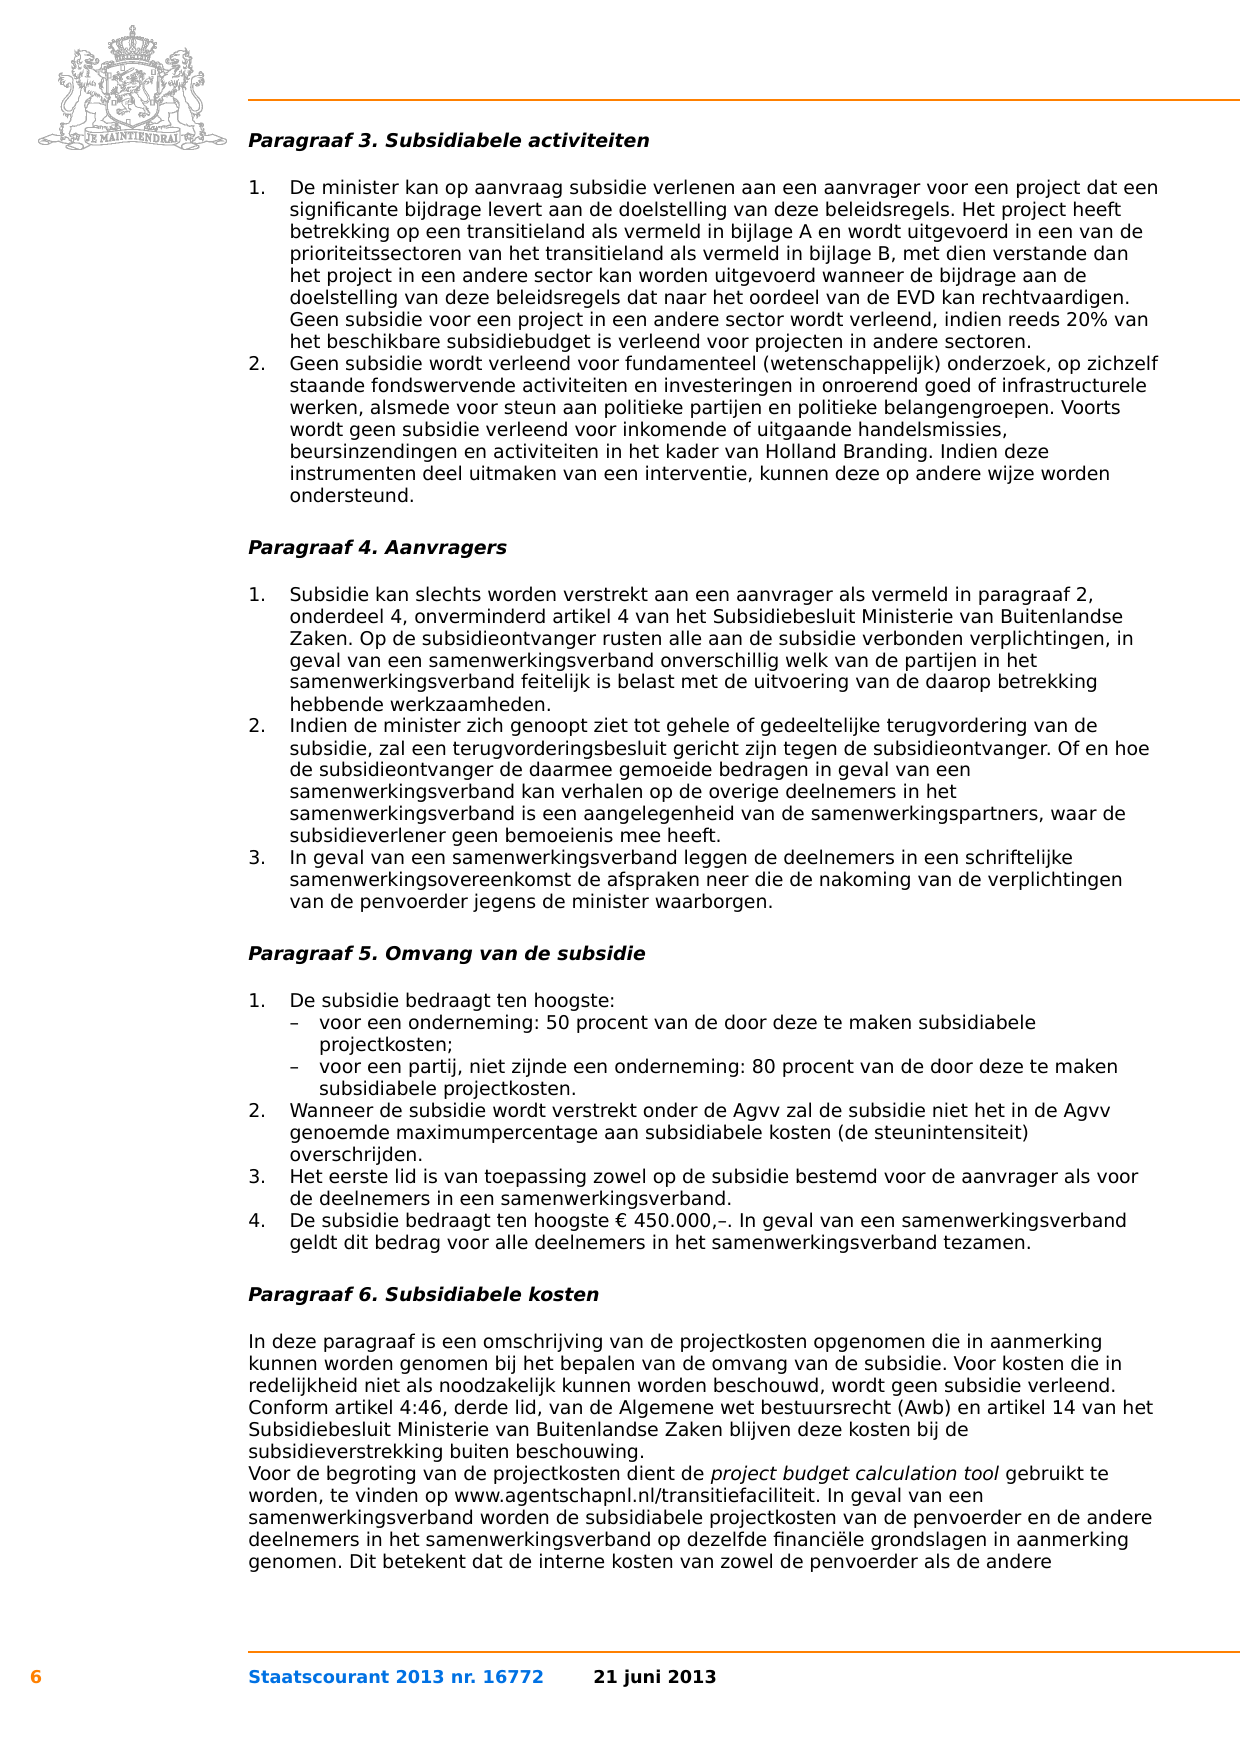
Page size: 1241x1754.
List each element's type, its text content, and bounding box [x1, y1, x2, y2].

text 3. Het eerste lid is van toepassing zowel op de subsidie bestemd voor de aanvrager als voor de deelnemers in een samenwerkingsverband. [248, 1166, 1163, 1210]
text – voor een partij, niet zijnde een onderneming: 80 procent van de door deze te maken subsidiabele projectkosten. [289, 1056, 1163, 1100]
subtitle Paragraaf 4. Aanvragers [248, 537, 1163, 558]
text In deze paragraaf is een omschrijving van de projectkosten opgenomen die in aanmerking kunnen worden genomen bij het bepalen van de omvang van de subsidie. Voor kosten die in redelijkheid niet als noodzakelijk kunnen worden beschouwd, wordt geen subsidie verleend. Conform artikel 4:46, derde lid, van de Algemene wet bestuursrecht (Awb) en artikel 14 van het Subsidiebesluit Ministerie van Buitenlandse Zaken blijven deze kosten bij de subsidieverstrekking buiten beschouwing. [248, 1331, 1163, 1463]
subtitle Paragraaf 6. Subsidiabele kosten [248, 1284, 1163, 1306]
subtitle Paragraaf 3. Subsidiabele activiteiten [248, 130, 1163, 152]
text – voor een onderneming: 50 procent van de door deze te maken subsidiabele projectkosten; [289, 1012, 1163, 1056]
picture [38, 25, 227, 150]
text 3. In geval van een samenwerkingsverband leggen de deelnemers in een schriftelijke samenwerkingsovereenkomst de afspraken neer die de nakoming van de verplichtingen van de penvoerder jegens de minister waarborgen. [248, 847, 1163, 913]
text 1. De minister kan op aanvraag subsidie verlenen aan een aanvrager voor een project dat een significante bijdrage levert aan de doelstelling van deze beleidsregels. Het project heeft betrekking op een transitieland als vermeld in bijlage A en wordt uitgevoerd in een van de prioriteitssectoren van het transitieland als vermeld in bijlage B, met dien verstande dan het project in een andere sector kan worden uitgevoerd wanneer de bijdrage aan de doelstelling van deze beleidsregels dat naar het oordeel van de EVD kan rechtvaardigen. Geen subsidie voor een project in een andere sector wordt verleend, indien reeds 20% van het beschikbare subsidiebudget is verleend voor projecten in andere sectoren. [248, 177, 1163, 353]
text 1. De subsidie bedraagt ten hoogste: [248, 990, 1163, 1012]
text 1. Subsidie kan slechts worden verstrekt aan een aanvrager als vermeld in paragraaf 2, onderdeel 4, onverminderd artikel 4 van het Subsidiebesluit Ministerie van Buitenlandse Zaken. Op de subsidieontvanger rusten alle aan de subsidie verbonden verplichtingen, in geval van een samenwerkingsverband onverschillig welk van de partijen in het samenwerkingsverband feitelijk is belast met de uitvoering van de daarop betrekking hebbende werkzaamheden. [248, 583, 1163, 715]
text 2. Indien de minister zich genoopt ziet tot gehele of gedeeltelijke terugvordering van de subsidie, zal een terugvorderingsbesluit gericht zijn tegen de subsidieontvanger. Of en hoe de subsidieontvanger de daarmee gemoeide bedragen in geval van een samenwerkingsverband kan verhalen op de overige deelnemers in het samenwerkingsverband is een aangelegenheid van de samenwerkingspartners, waar de subsidieverlener geen bemoeienis mee heeft. [248, 715, 1163, 847]
text 2. Geen subsidie wordt verleend voor fundamenteel (wetenschappelijk) onderzoek, op zichzelf staande fondswervende activiteiten en investeringen in onroerend goed of infrastructurele werken, alsmede voor steun aan politieke partijen en politieke belangengroepen. Voorts wordt geen subsidie verleend voor inkomende of uitgaande handelsmissies, beursinzendingen en activiteiten in het kader van Holland Branding. Indien deze instrumenten deel uitmaken van een interventie, kunnen deze op andere wijze worden ondersteund. [248, 353, 1163, 507]
text 4. De subsidie bedraagt ten hoogste € 450.000,–. In geval van een samenwerkingsverband geldt dit bedrag voor alle deelnemers in het samenwerkingsverband tezamen. [248, 1210, 1163, 1254]
text Voor de begroting van de projectkosten dient de project budget calculation tool gebruikt te worden, te vinden op www.agentschapnl.nl/transitiefaciliteit. In geval van een samenwerkingsverband worden de subsidiabele projectkosten van de penvoerder en de andere deelnemers in het samenwerkingsverband op dezelfde financiële grondslagen in aanmerking genomen. Dit betekent dat de interne kosten van zowel de penvoerder als de andere [248, 1463, 1163, 1573]
subtitle Paragraaf 5. Omvang van de subsidie [248, 943, 1163, 965]
text 2. Wanneer de subsidie wordt verstrekt onder de Agvv zal de subsidie niet het in de Agvv genoemde maximumpercentage aan subsidiabele kosten (de steunintensiteit) overschrijden. [248, 1100, 1163, 1166]
